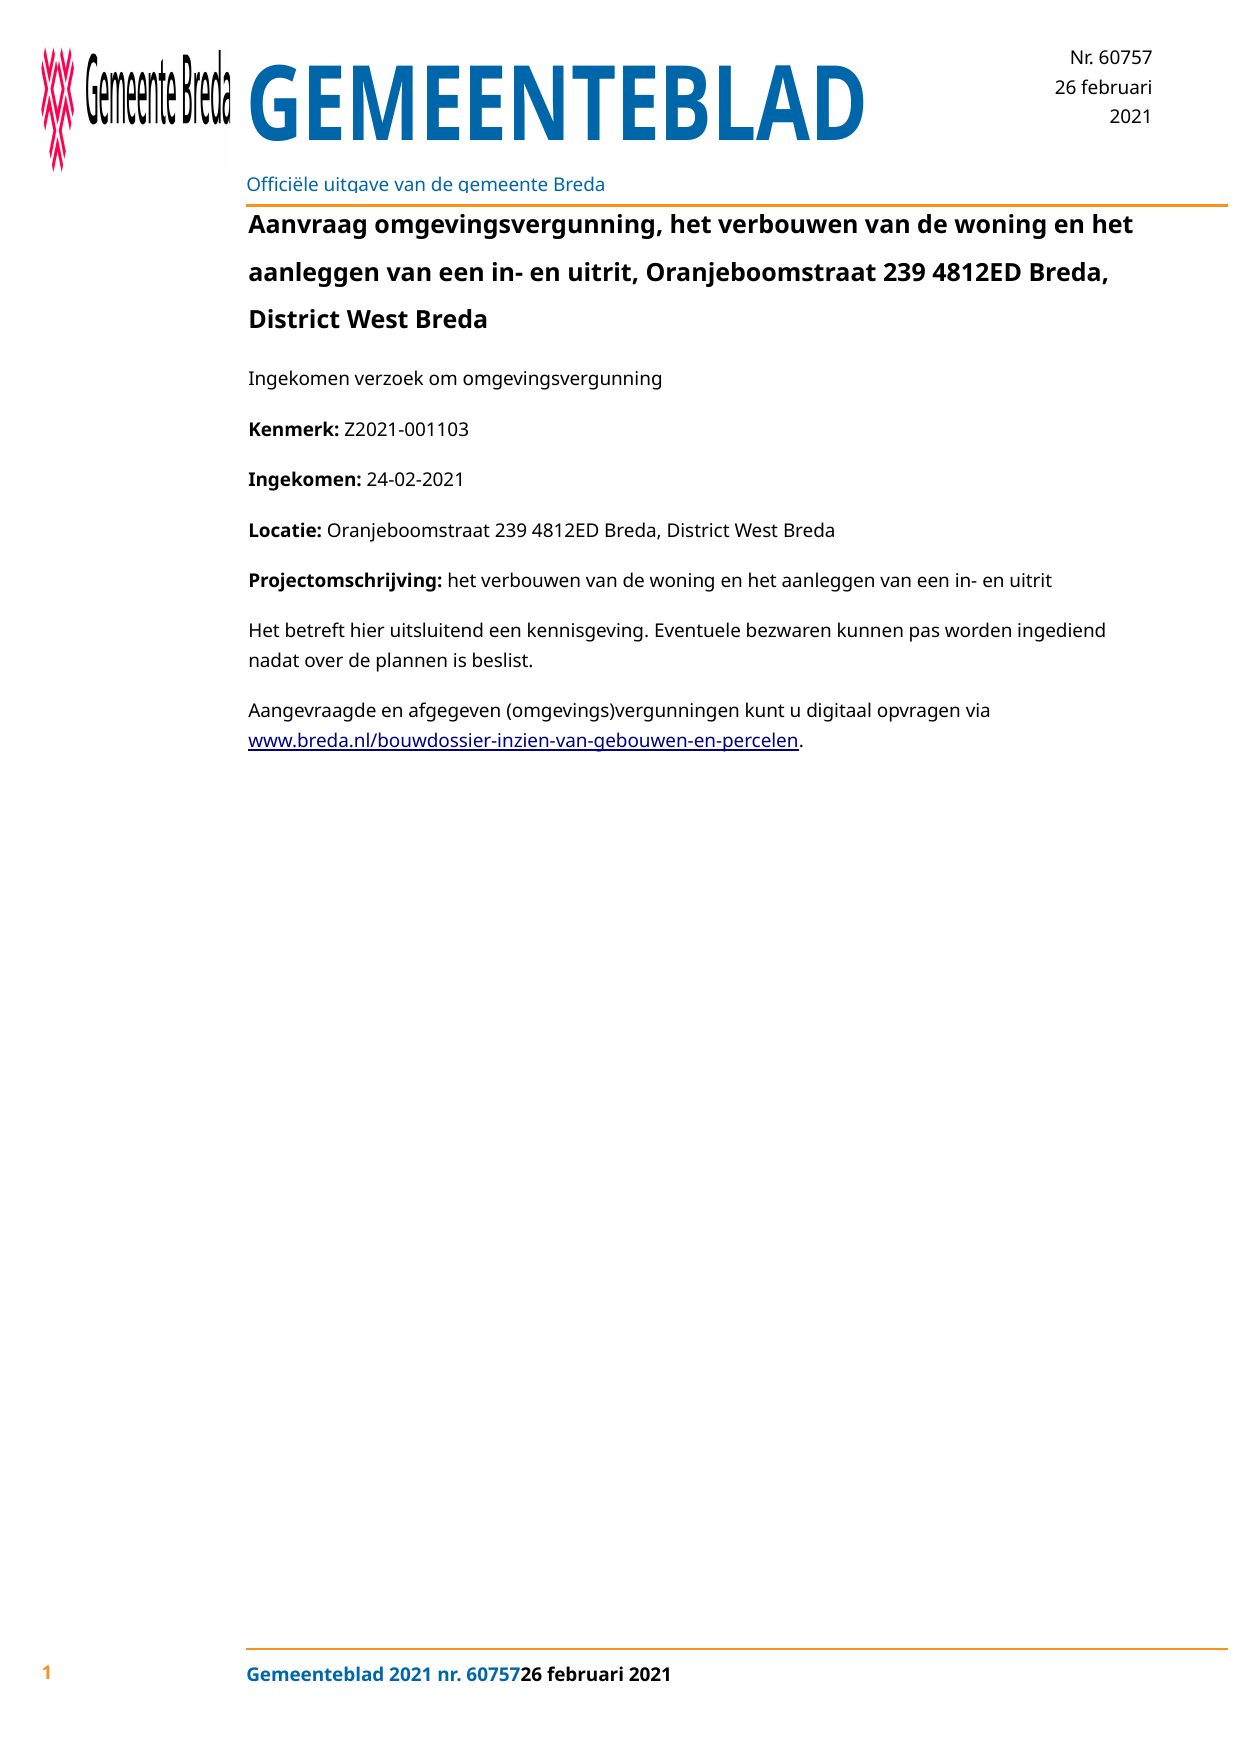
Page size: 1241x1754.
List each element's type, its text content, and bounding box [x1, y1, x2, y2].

text Aanvraag omgevingsvergunning, het verbouwen van de woning en het aanleggen van een in- en uitrit, Oranjeboomstraat 239 4812ED Breda, District West Breda [248, 207, 1152, 336]
text Locatie: Oranjeboomstraat 239 4812ED Breda, District West Breda [248, 517, 1152, 542]
text Projectomschrijving: het verbouwen van de woning en het aanleggen van een in- en uitrit [248, 567, 1152, 593]
text Het betreft hier uitsluitend een kennisgeving. Eventuele bezwaren kunnen pas worden ingediend nadat over de plannen is beslist. [248, 618, 1152, 673]
text Ingekomen: 24-02-2021 [248, 466, 1152, 492]
picture [41, 47, 231, 172]
text Aangevraagde en afgegeven (omgevings)vergunningen kunt u digitaal opvragen via www.breda.nl/bouwdossier-inzien-van-gebouwen-en-percelen. [248, 698, 1152, 753]
text Kenmerk: Z2021-001103 [248, 416, 1152, 442]
text Ingekomen verzoek om omgevingsvergunning [248, 366, 1152, 391]
